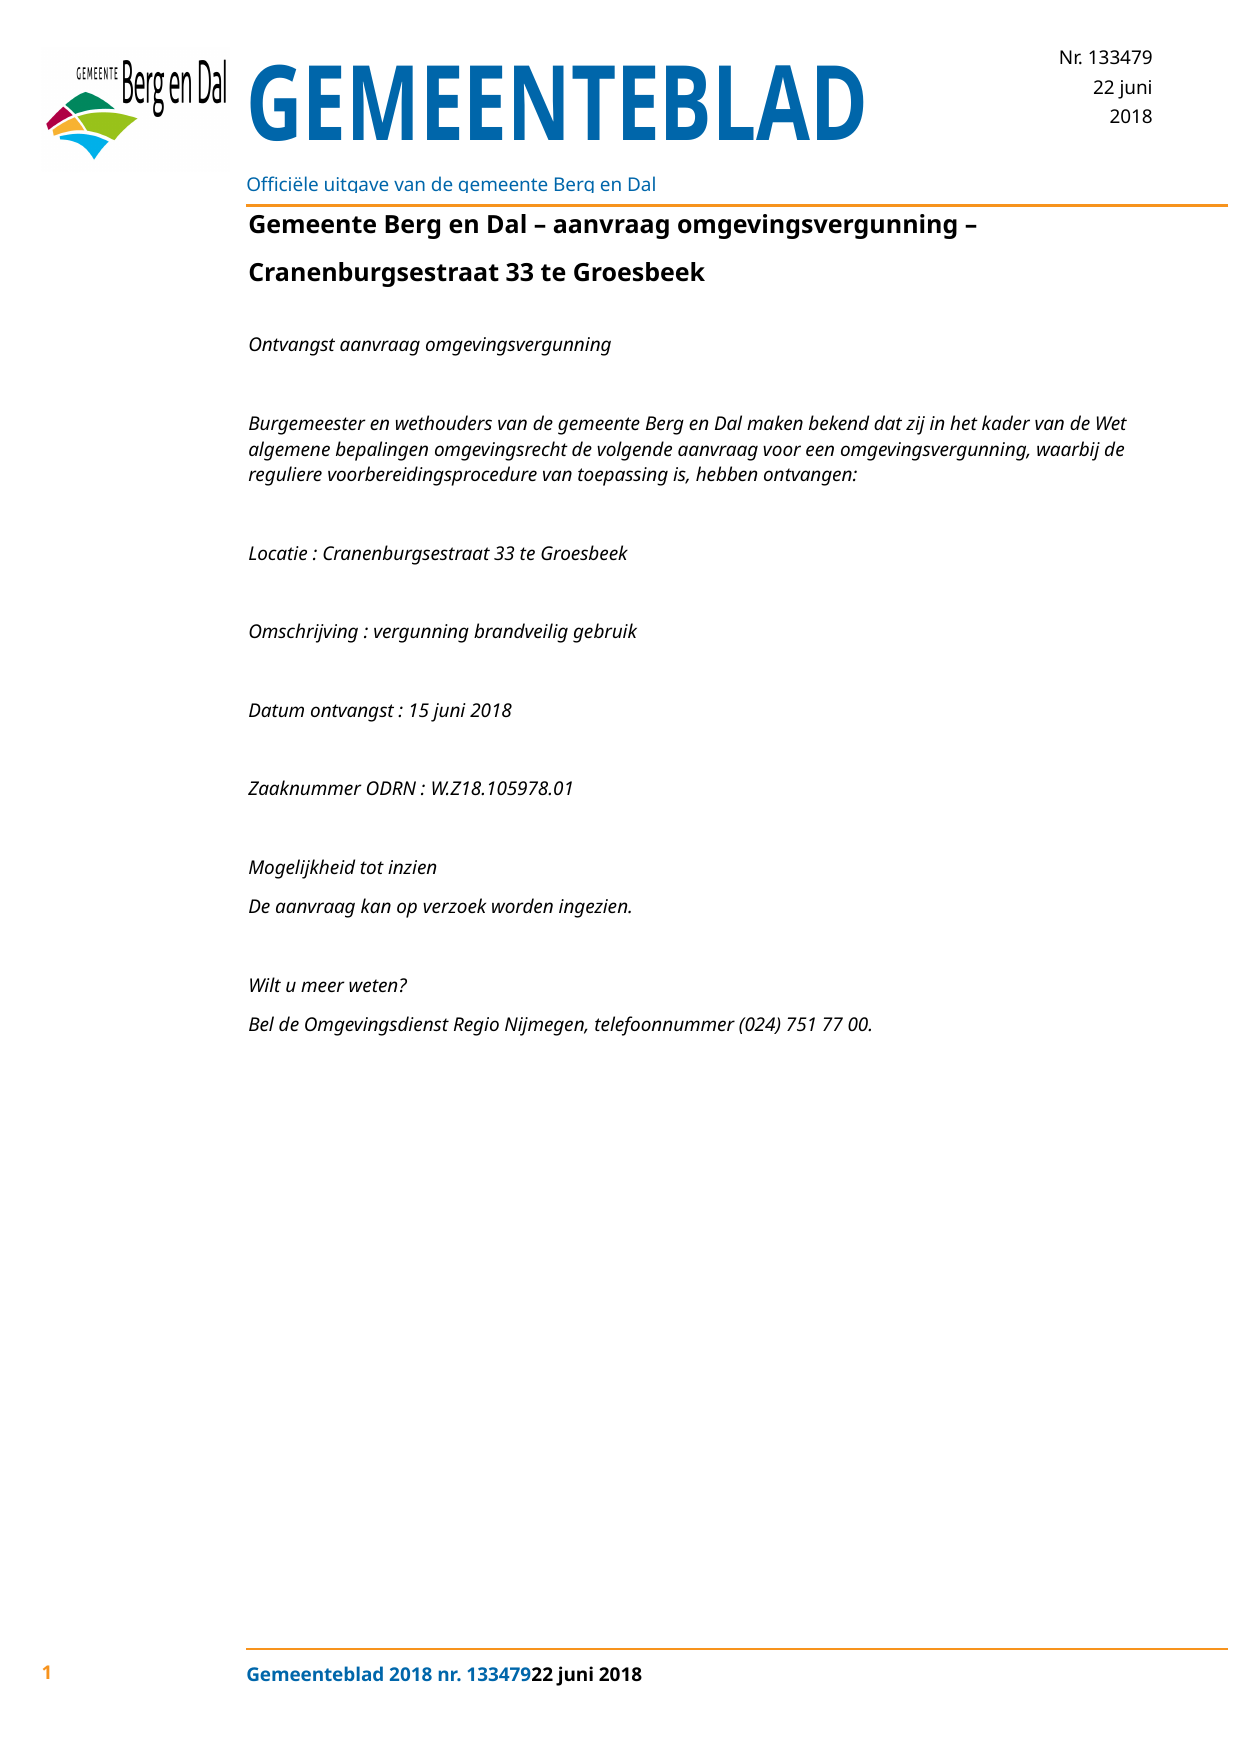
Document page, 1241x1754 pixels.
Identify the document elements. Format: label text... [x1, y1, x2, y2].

text Datum ontvangst : 15 juni 2018 [248, 697, 1152, 723]
text Omschrijving : vergunning brandveilig gebruik [248, 618, 1152, 644]
text Burgemeester en wethouders van de gemeente Berg en Dal maken bekend dat zij in het kader van de Wet algemene bepalingen omgevingsrecht de volgende aanvraag voor een omgevingsvergunning, waarbij de reguliere voorbereidingsprocedure van toepassing is, hebben ontvangen: [248, 410, 1152, 487]
text Mogelijkheid tot inzien [248, 854, 1152, 880]
text Locatie : Cranenburgsestraat 33 te Groesbeek [248, 540, 1152, 566]
text Ontvangst aanvraag omgevingsvergunning [248, 331, 1152, 357]
text Zaaknummer ODRN : W.Z18.105978.01 [248, 776, 1152, 801]
text Wilt u meer weten? [248, 972, 1152, 998]
text Gemeente Berg en Dal – aanvraag omgevingsvergunning –Cranenburgsestraat 33 te Groesbeek [248, 207, 1152, 288]
text De aanvraag kan op verzoek worden ingezien. [248, 893, 1152, 919]
picture [41, 47, 231, 172]
text Bel de Omgevingsdienst Regio Nijmegen, telefoonnummer (024) 751 77 00. [248, 1011, 1152, 1037]
